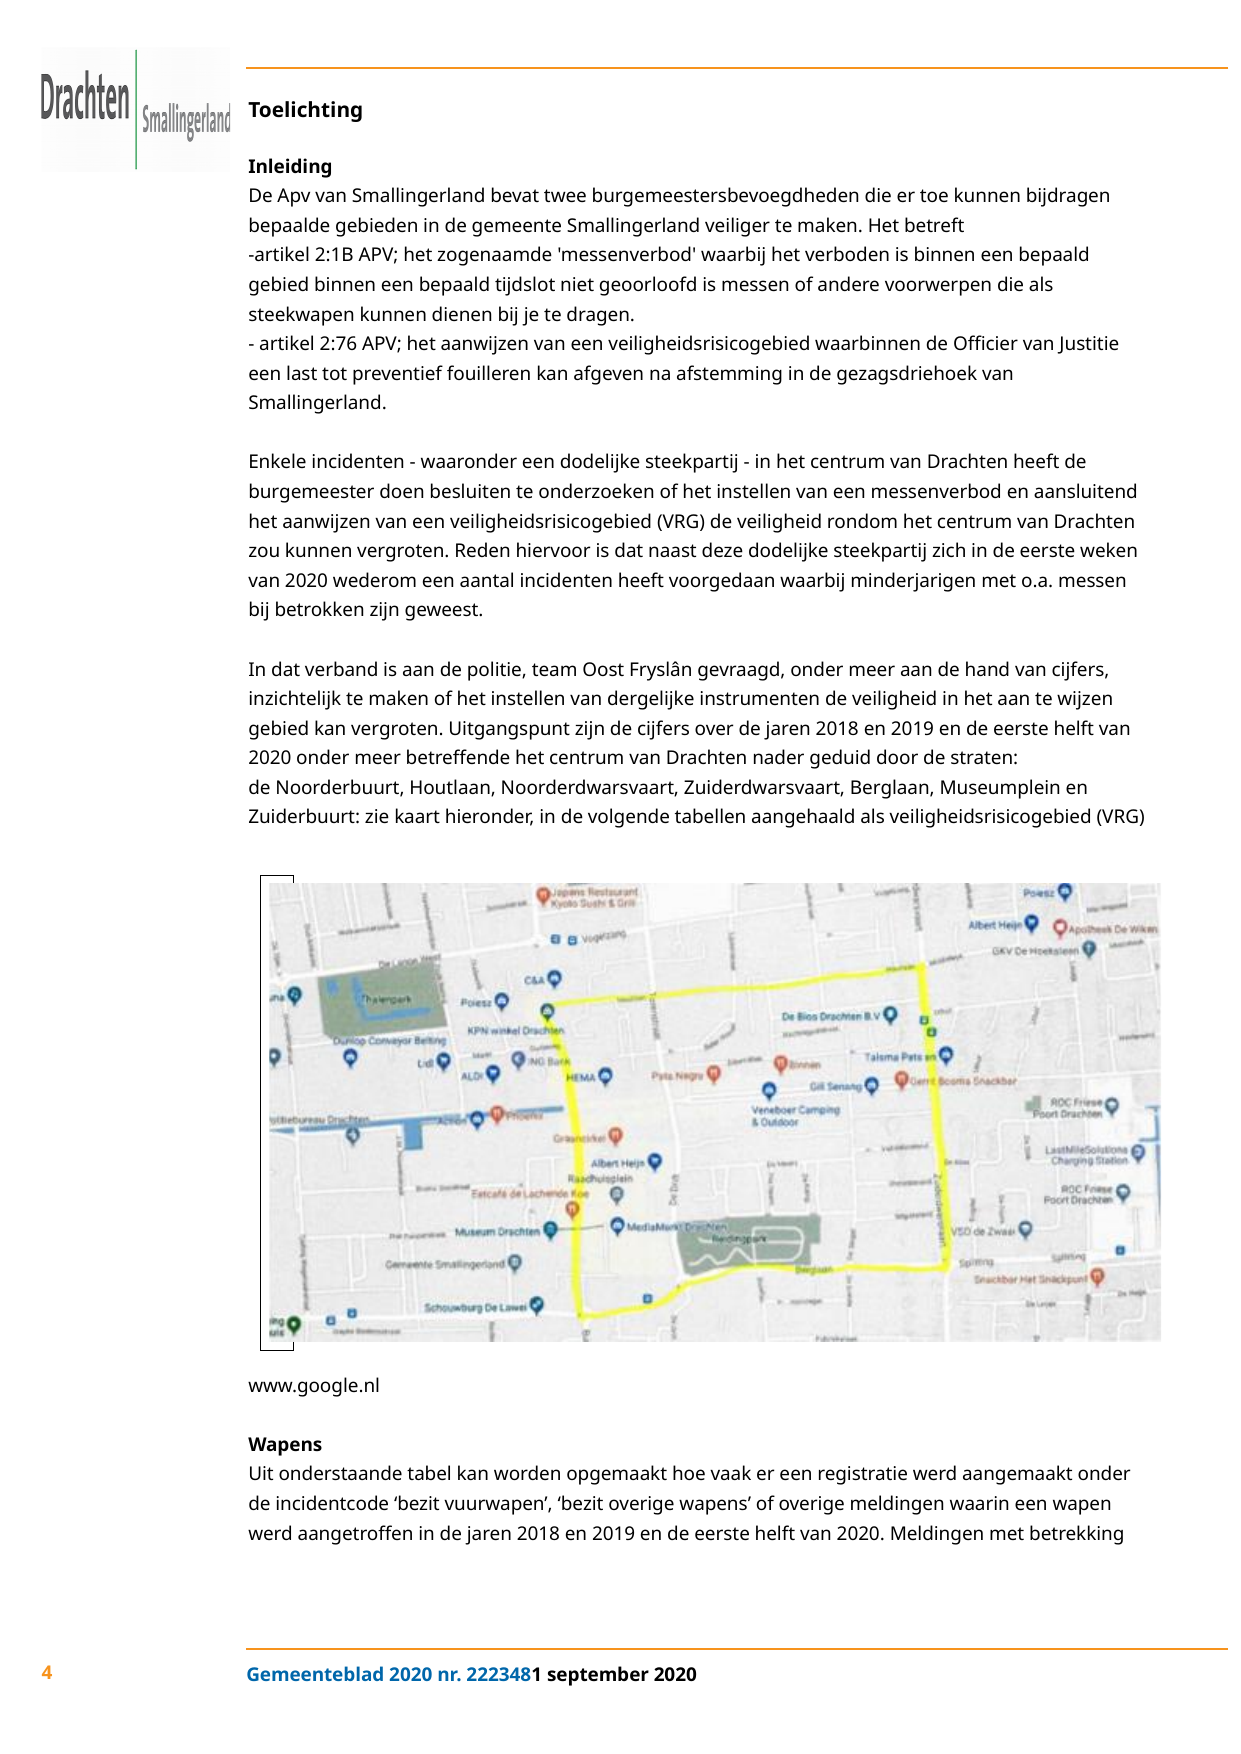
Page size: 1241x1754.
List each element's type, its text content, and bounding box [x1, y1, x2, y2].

text In dat verband is aan de politie, team Oost Fryslân gevraagd, onder meer aan de hand van cijfers, inzichtelijk te maken of het instellen van dergelijke instrumenten de veiligheid in het aan te wijzen gebied kan vergroten. Uitgangspunt zijn de cijfers over de jaren 2018 en 2019 en de eerste helft van 2020 onder meer betreffende het centrum van Drachten nader geduid door de straten: [248, 656, 1152, 770]
text de Noorderbuurt, Houtlaan, Noorderdwarsvaart, Zuiderdwarsvaart, Berglaan, Museumplein en Zuiderbuurt: zie kaart hieronder, in de volgende tabellen aangehaald als veiligheidsrisicogebied (VRG) [248, 774, 1152, 829]
text Toelichting [248, 95, 1152, 123]
text www.google.nl [248, 1372, 1152, 1397]
text -artikel 2:1B APV; het zogenaamde 'messenverbod' waarbij het verboden is binnen een bepaald gebied binnen een bepaald tijdslot niet geoorloofd is messen of andere voorwerpen die als steekwapen kunnen dienen bij je te dragen. [248, 242, 1152, 327]
text Uit onderstaande tabel kan worden opgemaakt hoe vaak er een registratie werd aangemaakt onder de incidentcode ‘bezit vuurwapen’, ‘bezit overige wapens’ of overige meldingen waarin een wapen werd aangetroffen in de jaren 2018 en 2019 en de eerste helft van 2020. Meldingen met betrekking [248, 1461, 1152, 1545]
picture [268, 883, 1162, 1342]
text Enkele incidenten - waaronder een dodelijke steekpartij - in het centrum van Drachten heeft de burgemeester doen besluiten te onderzoeken of het instellen van een messenverbod en aansluitend het aanwijzen van een veiligheidsrisicogebied (VRG) de veiligheid rondom het centrum van Drachten zou kunnen vergroten. Reden hiervoor is dat naast deze dodelijke steekpartij zich in de eerste weken van 2020 wederom een aantal incidenten heeft voorgedaan waarbij minderjarigen met o.a. messen bij betrokken zijn geweest. [248, 449, 1152, 622]
text Inleiding [248, 153, 1152, 179]
text - artikel 2:76 APV; het aanwijzen van een veiligheidsrisicogebied waarbinnen de Officier van Justitie een last tot preventief fouilleren kan afgeven na afstemming in de gezagsdriehoek van Smallingerland. [248, 330, 1152, 415]
text De Apv van Smallingerland bevat twee burgemeestersbevoegdheden die er toe kunnen bijdragen bepaalde gebieden in de gemeente Smallingerland veiliger te maken. Het betreft [248, 182, 1152, 238]
picture [41, 47, 231, 172]
text Wapens [248, 1431, 1152, 1457]
